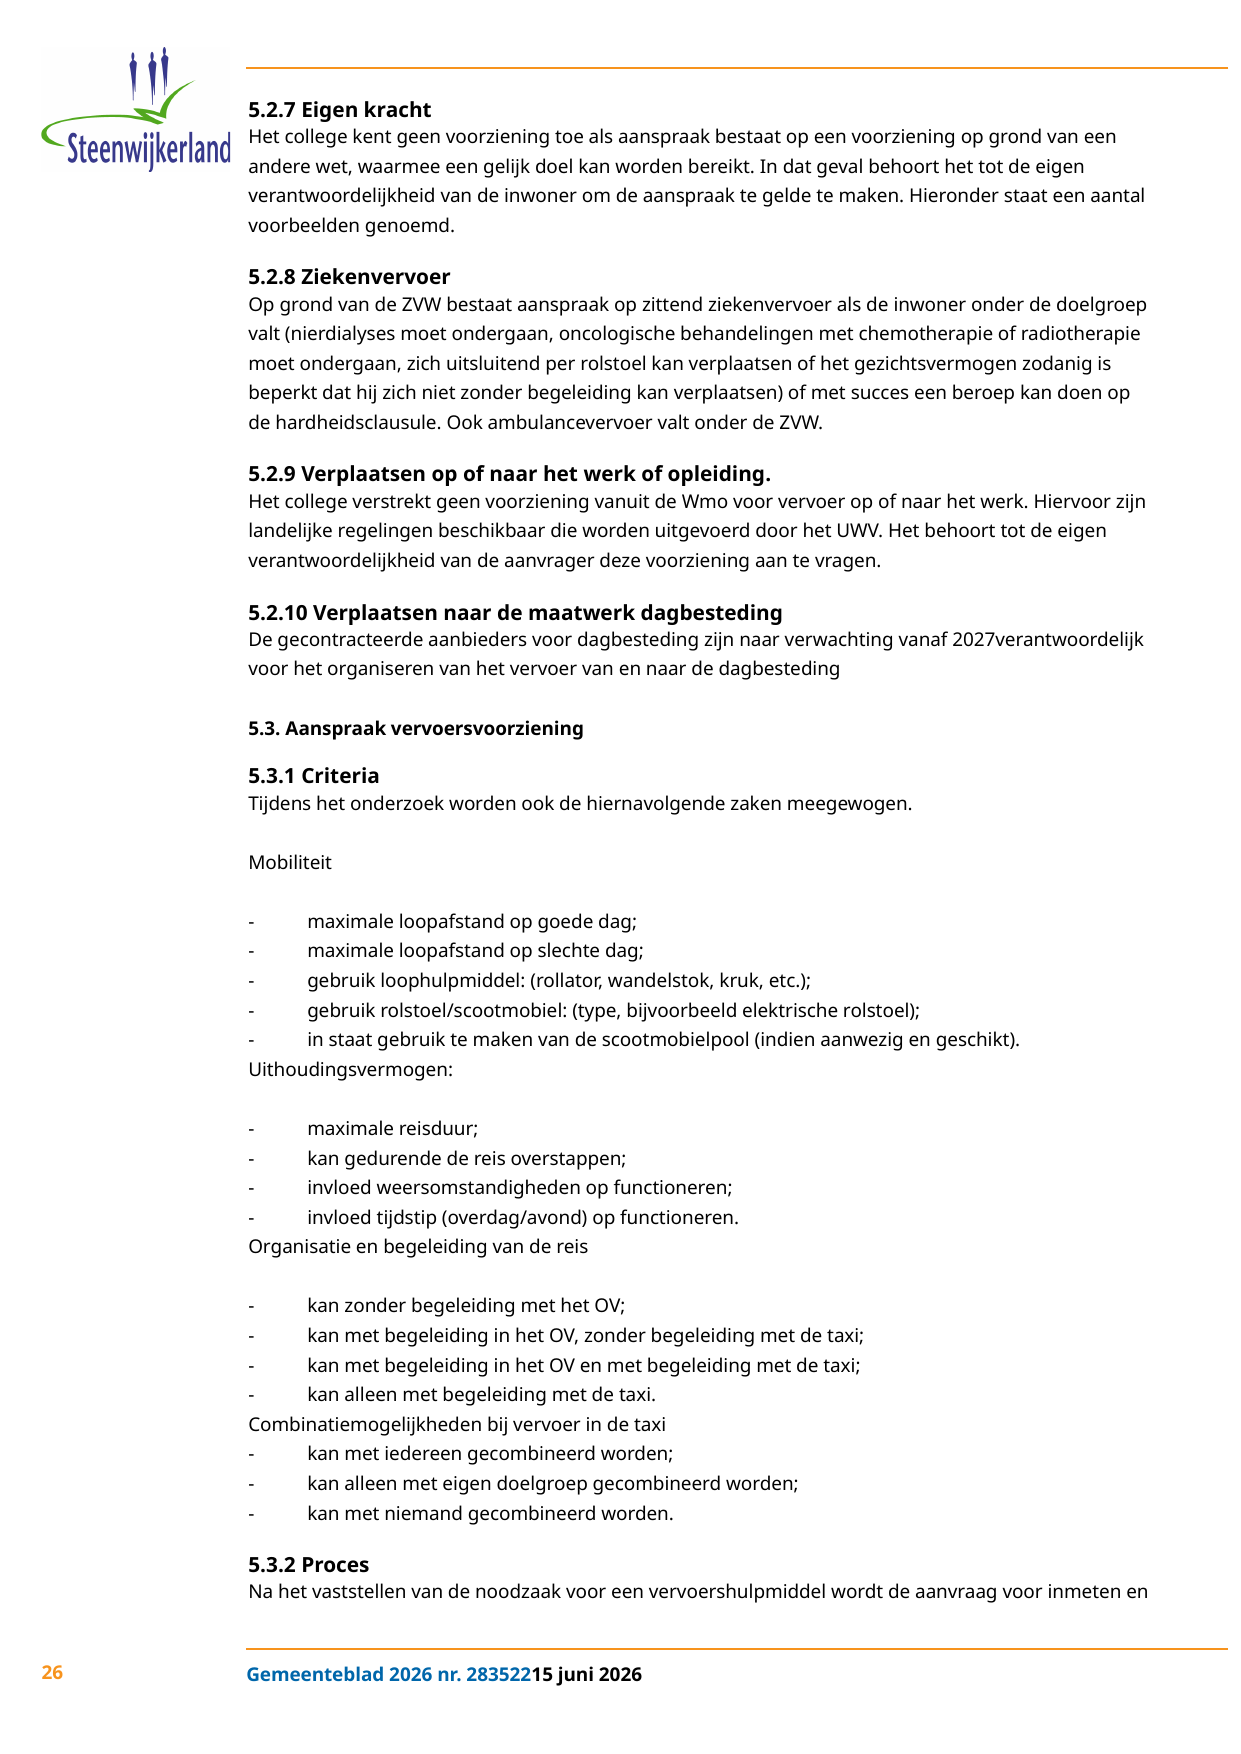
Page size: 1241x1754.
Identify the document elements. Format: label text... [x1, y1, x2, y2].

list gebruik loophulpmiddel: (rollator, wandelstok, kruk, etc.); [248, 967, 1152, 993]
list maximale loopafstand op goede dag; [248, 908, 1152, 934]
list kan met begeleiding in het OV en met begeleiding met de taxi; [248, 1352, 1152, 1378]
text Na het vaststellen van de noodzaak voor een vervoershulpmiddel wordt de aanvraag voor inmeten en [248, 1579, 1152, 1604]
text Tijdens het onderzoek worden ook de hiernavolgende zaken meegewogen. [248, 790, 1152, 816]
text 5.2.8 Ziekenvervoer [248, 262, 1152, 291]
list maximale reisduur; [248, 1115, 1152, 1141]
list gebruik rolstoel/scootmobiel: (type, bijvoorbeeld elektrische rolstoel); [248, 997, 1152, 1023]
text 5.2.9 Verplaatsen op of naar het werk of opleiding. [248, 459, 1152, 488]
list in staat gebruik te maken van de scootmobielpool (indien aanwezig en geschikt). [248, 1026, 1152, 1052]
list kan gedurende de reis overstappen; [248, 1145, 1152, 1171]
text 5.3.1 Criteria [248, 761, 1152, 790]
list kan met iedereen gecombineerd worden; [248, 1441, 1152, 1466]
picture [41, 47, 231, 172]
text 5.3.2 Proces [248, 1550, 1152, 1579]
list kan met begeleiding in het OV, zonder begeleiding met de taxi; [248, 1322, 1152, 1348]
list kan alleen met begeleiding met de taxi. [248, 1381, 1152, 1407]
text 5.2.10 Verplaatsen naar de maatwerk dagbesteding [248, 598, 1152, 626]
text 5.3. Aanspraak vervoersvoorziening [248, 715, 1152, 741]
text Het college verstrekt geen voorziening vanuit de Wmo voor vervoer op of naar het werk. Hiervoor zijn landelijke regelingen beschikbaar die worden uitgevoerd door het UWV. Het behoort tot de eigen verantwoordelijkheid van de aanvrager deze voorziening aan te vragen. [248, 488, 1152, 573]
list kan met niemand gecombineerd worden. [248, 1500, 1152, 1526]
text Het college kent geen voorziening toe als aanspraak bestaat op een voorziening op grond van een andere wet, waarmee een gelijk doel kan worden bereikt. In dat geval behoort het tot de eigen verantwoordelijkheid van de inwoner om de aanspraak te gelde te maken. Hieronder staat een aantal voorbeelden genoemd. [248, 123, 1152, 238]
list maximale loopafstand op slechte dag; [248, 938, 1152, 963]
list kan alleen met eigen doelgroep gecombineerd worden; [248, 1470, 1152, 1496]
text 5.2.7 Eigen kracht [248, 95, 1152, 123]
text Uithoudingsvermogen: [248, 1056, 1152, 1082]
list invloed tijdstip (overdag/avond) op functioneren. [248, 1204, 1152, 1230]
list invloed weersomstandigheden op functioneren; [248, 1174, 1152, 1200]
text Organisatie en begeleiding van de reis [248, 1233, 1152, 1259]
text Combinatiemogelijkheden bij vervoer in de taxi [248, 1411, 1152, 1437]
text Mobiliteit [248, 849, 1152, 875]
text Op grond van de ZVW bestaat aanspraak op zittend ziekenvervoer als de inwoner onder de doelgroep valt (nierdialyses moet ondergaan, oncologische behandelingen met chemotherapie of radiotherapie moet ondergaan, zich uitsluitend per rolstoel kan verplaatsen of het gezichtsvermogen zodanig is beperkt dat hij zich niet zonder begeleiding kan verplaatsen) of met succes een beroep kan doen op de hardheidsclausule. Ook ambulancevervoer valt onder de ZVW. [248, 291, 1152, 435]
list kan zonder begeleiding met het OV; [248, 1293, 1152, 1318]
text De gecontracteerde aanbieders voor dagbesteding zijn naar verwachting vanaf 2027verantwoordelijk voor het organiseren van het vervoer van en naar de dagbesteding [248, 626, 1152, 681]
